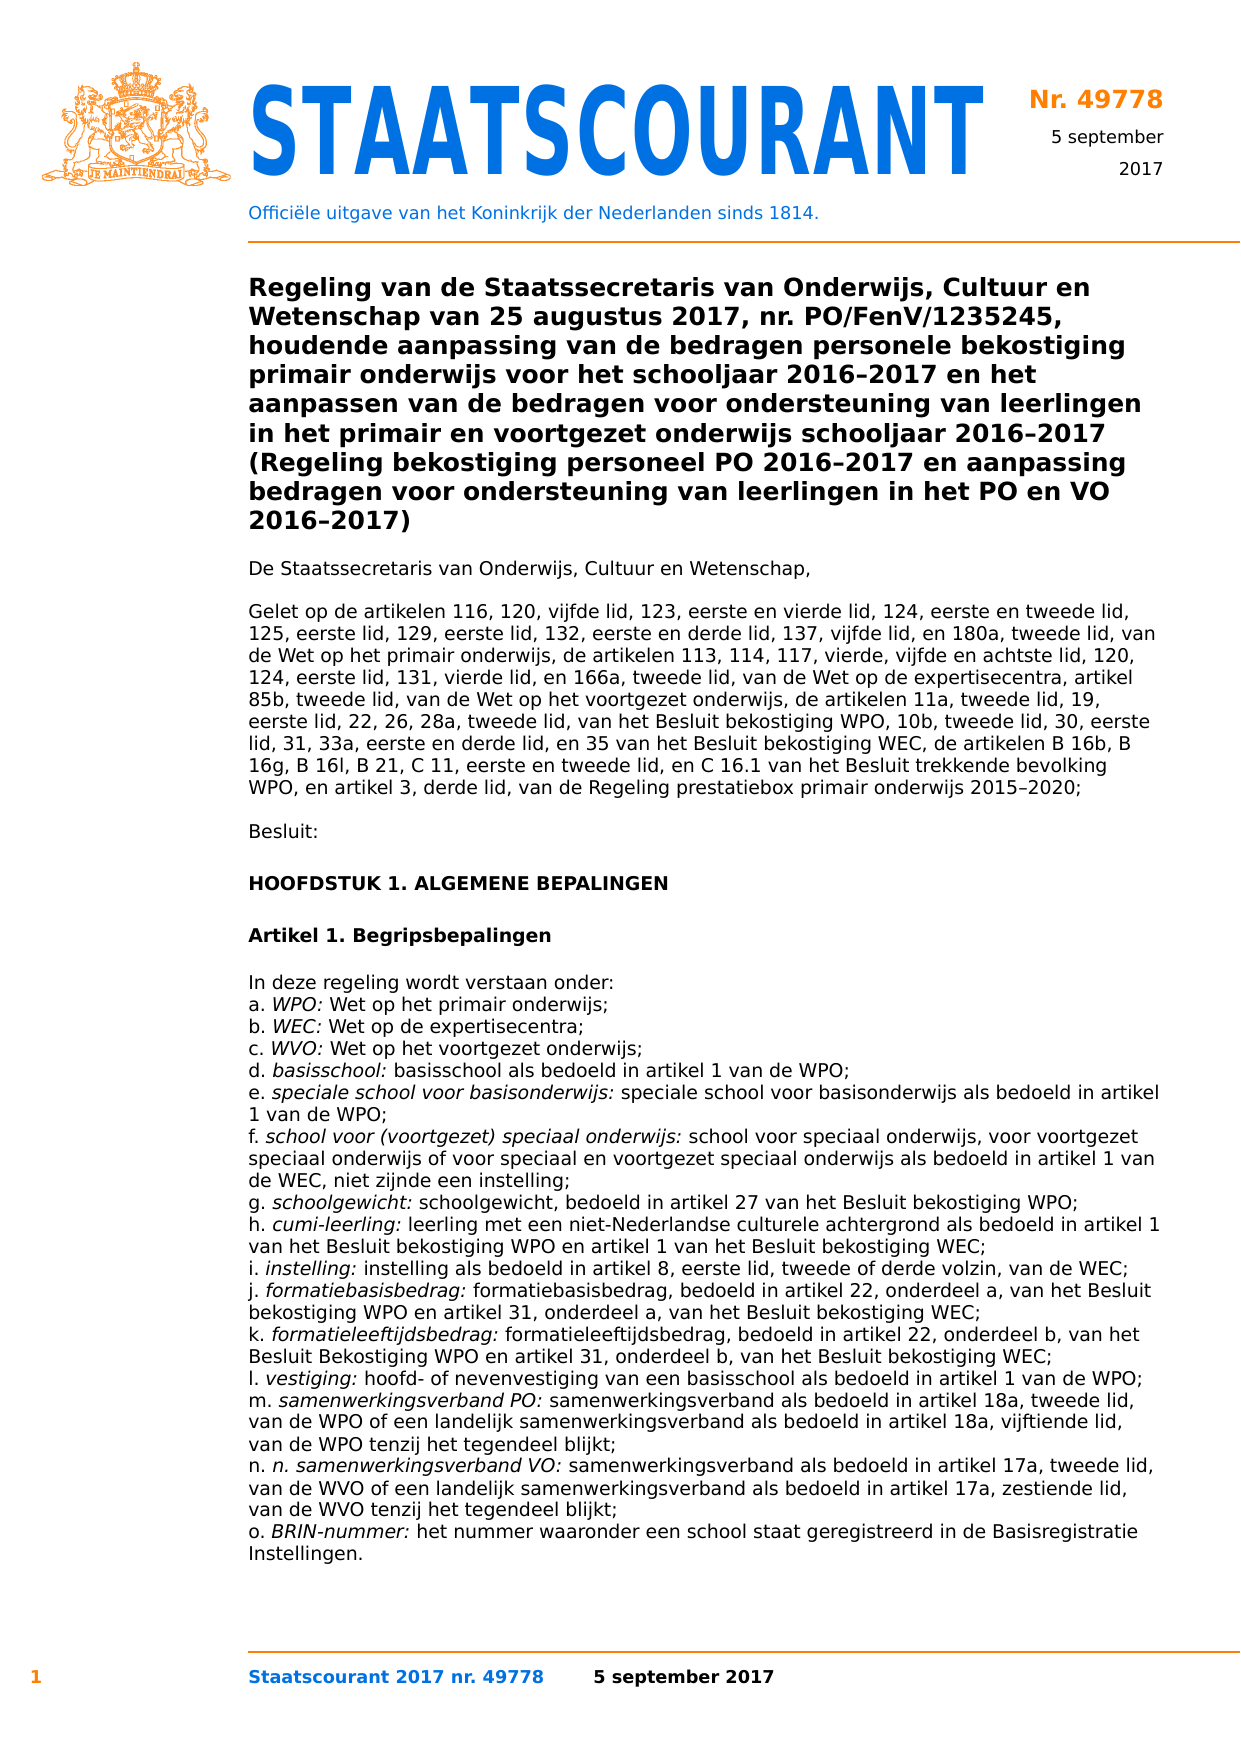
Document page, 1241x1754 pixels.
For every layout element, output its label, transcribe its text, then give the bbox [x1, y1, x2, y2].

text j. formatiebasisbedrag: formatiebasisbedrag, bedoeld in artikel 22, onderdeel a, van het Besluit bekostiging WPO en artikel 31, onderdeel a, van het Besluit bekostiging WEC; [248, 1279, 1163, 1323]
subtitle Artikel 1. Begripsbepalingen [248, 925, 1163, 947]
subtitle Regeling van de Staatssecretaris van Onderwijs, Cultuur en Wetenschap van 25 augustus 2017, nr. PO/FenV/1235245, houdende aanpassing van de bedragen personele bekostiging primair onderwijs voor het schooljaar 2016–2017 en het aanpassen van de bedragen voor ondersteuning van leerlingen in het primair en voortgezet onderwijs schooljaar 2016–2017 (Regeling bekostiging personeel PO 2016–2017 en aanpassing bedragen voor ondersteuning van leerlingen in het PO en VO 2016–2017) [248, 273, 1163, 536]
text e. speciale school voor basisonderwijs: speciale school voor basisonderwijs als bedoeld in artikel 1 van de WPO; [248, 1082, 1163, 1126]
text c. WVO: Wet op het voortgezet onderwijs; [248, 1038, 1163, 1060]
text b. WEC: Wet op de expertisecentra; [248, 1016, 1163, 1038]
text In deze regeling wordt verstaan onder: [248, 972, 1163, 994]
text l. vestiging: hoofd- of nevenvestiging van een basisschool als bedoeld in artikel 1 van de WPO; [248, 1367, 1163, 1389]
subtitle HOOFDSTUK 1. ALGEMENE BEPALINGEN [248, 873, 1163, 895]
table_cell Officiële uitgave van het Koninkrijk der Nederlanden sinds 1814. [248, 203, 1240, 241]
text Besluit: [248, 821, 1163, 843]
table_cell 5 september [998, 121, 1240, 153]
text o. BRIN-nummer: het nummer waaronder een school staat geregistreerd in de Basisregistratie Instellingen. [248, 1521, 1163, 1565]
text f. school voor (voortgezet) speciaal onderwijs: school voor speciaal onderwijs, voor voortgezet speciaal onderwijs of voor speciaal en voortgezet speciaal onderwijs als bedoeld in artikel 1 van de WEC, niet zijnde een instelling; [248, 1126, 1163, 1192]
text k. formatieleeftijdsbedrag: formatieleeftijdsbedrag, bedoeld in artikel 22, onderdeel b, van het Besluit Bekostiging WPO en artikel 31, onderdeel b, van het Besluit bekostiging WEC; [248, 1323, 1163, 1367]
text n. n. samenwerkingsverband VO: samenwerkingsverband als bedoeld in artikel 17a, tweede lid, van de WVO of een landelijk samenwerkingsverband als bedoeld in artikel 17a, zestiende lid, van de WVO tenzij het tegendeel blijkt; [248, 1455, 1163, 1521]
text g. schoolgewicht: schoolgewicht, bedoeld in artikel 27 van het Besluit bekostiging WPO; [248, 1192, 1163, 1214]
picture [41, 62, 231, 186]
text d. basisschool: basisschool als bedoeld in artikel 1 van de WPO; [248, 1060, 1163, 1082]
table_cell 2017 [998, 153, 1240, 203]
text h. cumi-leerling: leerling met een niet-Nederlandse culturele achtergrond als bedoeld in artikel 1 van het Besluit bekostiging WPO en artikel 1 van het Besluit bekostiging WEC; [248, 1214, 1163, 1258]
table_header [25, 62, 248, 241]
text Gelet op de artikelen 116, 120, vijfde lid, 123, eerste en vierde lid, 124, eerste en tweede lid, 125, eerste lid, 129, eerste lid, 132, eerste en derde lid, 137, vijfde lid, en 180a, tweede lid, van de Wet op het primair onderwijs, de artikelen 113, 114, 117, vierde, vijfde en achtste lid, 120, 124, eerste lid, 131, vierde lid, en 166a, tweede lid, van de Wet op de expertisecentra, artikel 85b, tweede lid, van de Wet op het voortgezet onderwijs, de artikelen 11a, tweede lid, 19, eerste lid, 22, 26, 28a, tweede lid, van het Besluit bekostiging WPO, 10b, tweede lid, 30, eerste lid, 31, 33a, eerste en derde lid, en 35 van het Besluit bekostiging WEC, de artikelen B 16b, B 16g, B 16l, B 21, C 11, eerste en tweede lid, en C 16.1 van het Besluit trekkende bevolking WPO, en artikel 3, derde lid, van de Regeling prestatiebox primair onderwijs 2015–2020; [248, 601, 1163, 799]
text m. samenwerkingsverband PO: samenwerkingsverband als bedoeld in artikel 18a, tweede lid, van de WPO of een landelijk samenwerkingsverband als bedoeld in artikel 18a, vijftiende lid, van de WPO tenzij het tegendeel blijkt; [248, 1389, 1163, 1455]
text i. instelling: instelling als bedoeld in artikel 8, eerste lid, tweede of derde volzin, van de WEC; [248, 1258, 1163, 1279]
table_header STAATSCOURANT [248, 62, 998, 203]
table_header Nr. 49778 [998, 62, 1240, 121]
text a. WPO: Wet op het primair onderwijs; [248, 994, 1163, 1016]
text De Staatssecretaris van Onderwijs, Cultuur en Wetenschap, [248, 557, 1163, 579]
